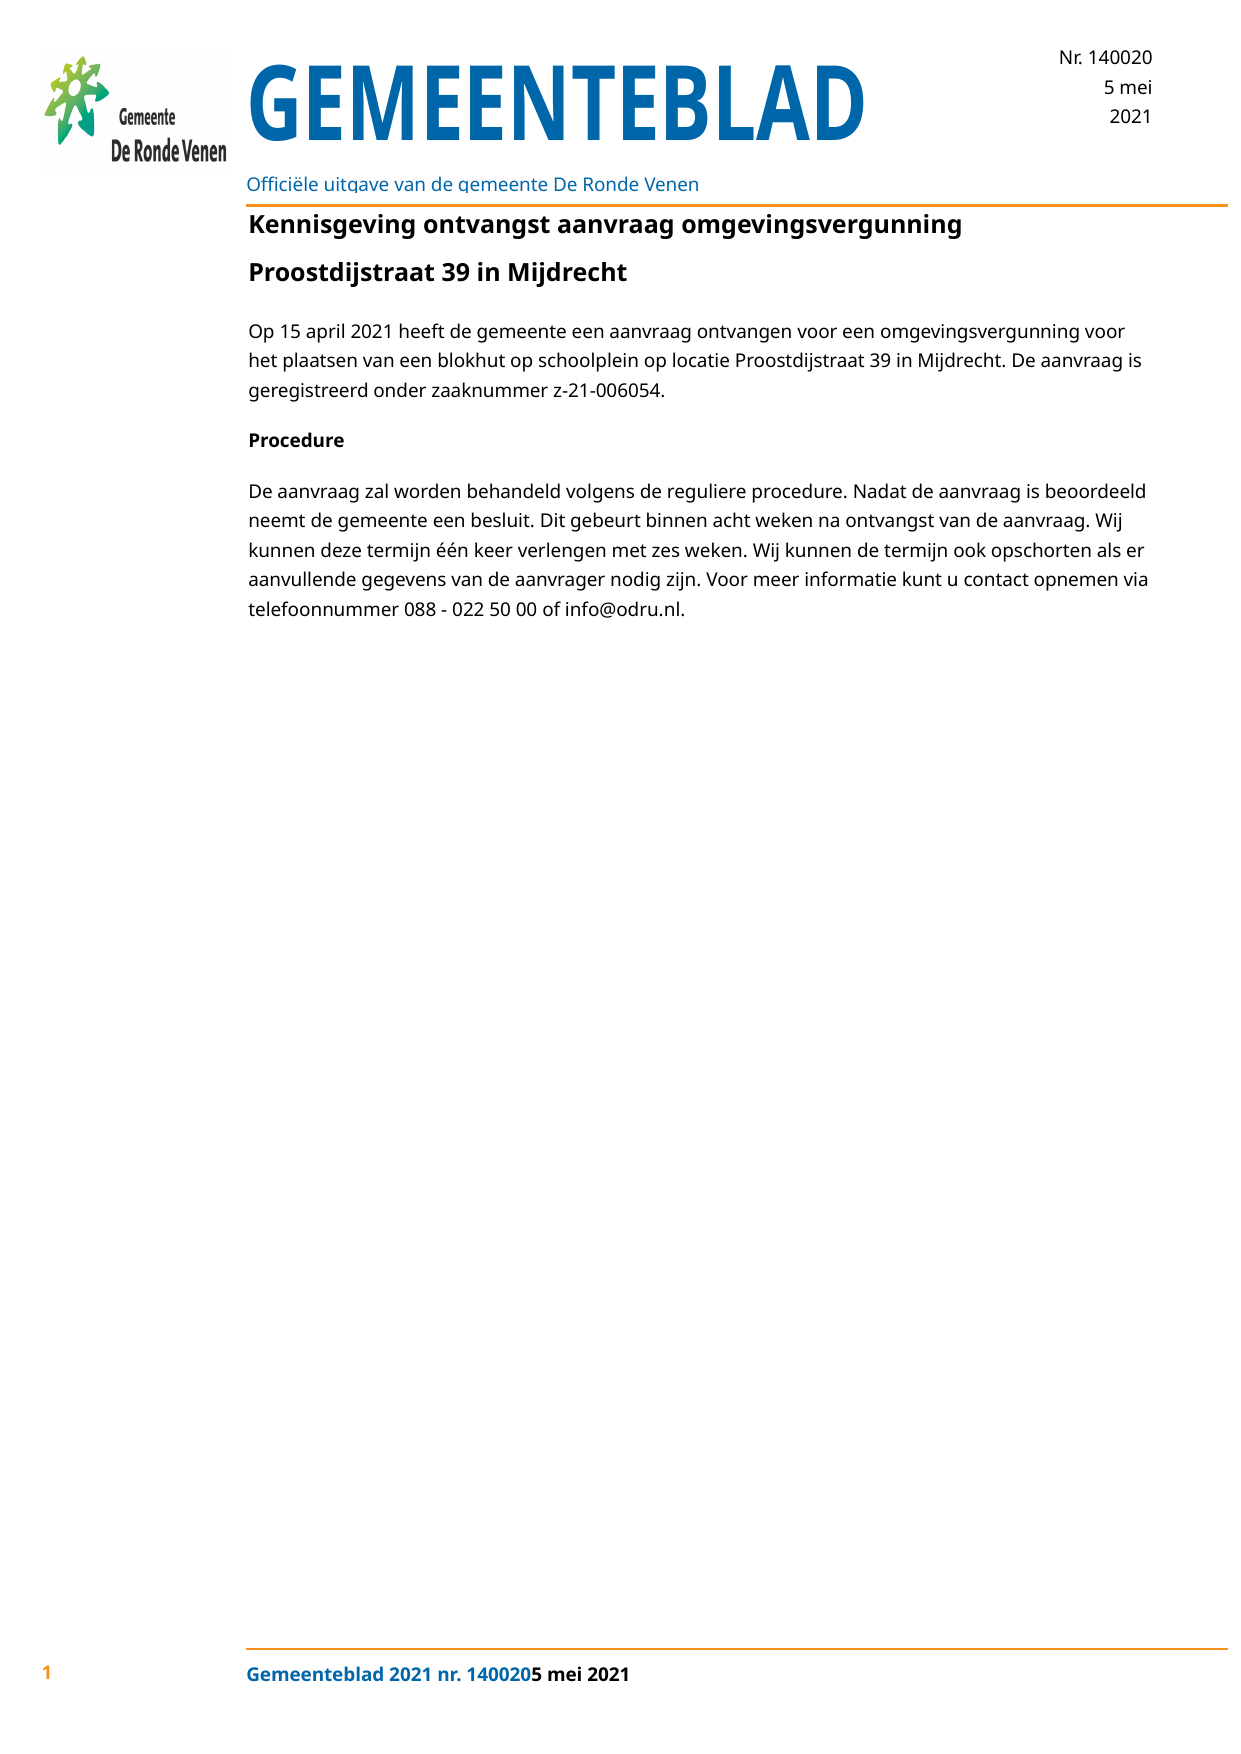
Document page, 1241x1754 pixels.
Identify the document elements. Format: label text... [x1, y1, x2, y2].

picture [41, 47, 231, 172]
text De aanvraag zal worden behandeld volgens de reguliere procedure. Nadat de aanvraag is beoordeeld neemt de gemeente een besluit. Dit gebeurt binnen acht weken na ontvangst van de aanvraag. Wij kunnen deze termijn één keer verlengen met zes weken. Wij kunnen de termijn ook opschorten als er aanvullende gegevens van de aanvrager nodig zijn. Voor meer informatie kunt u contact opnemen via telefoonnummer 088 - 022 50 00 of info@odru.nl. [248, 478, 1152, 622]
text Kennisgeving ontvangst aanvraag omgevingsvergunning Proostdijstraat 39 in Mijdrecht [248, 207, 1152, 288]
text Procedure [248, 427, 1152, 453]
text Op 15 april 2021 heeft de gemeente een aanvraag ontvangen voor een omgevingsvergunning voor het plaatsen van een blokhut op schoolplein op locatie Proostdijstraat 39 in Mijdrecht. De aanvraag is geregistreerd onder zaaknummer z-21-006054. [248, 318, 1152, 403]
